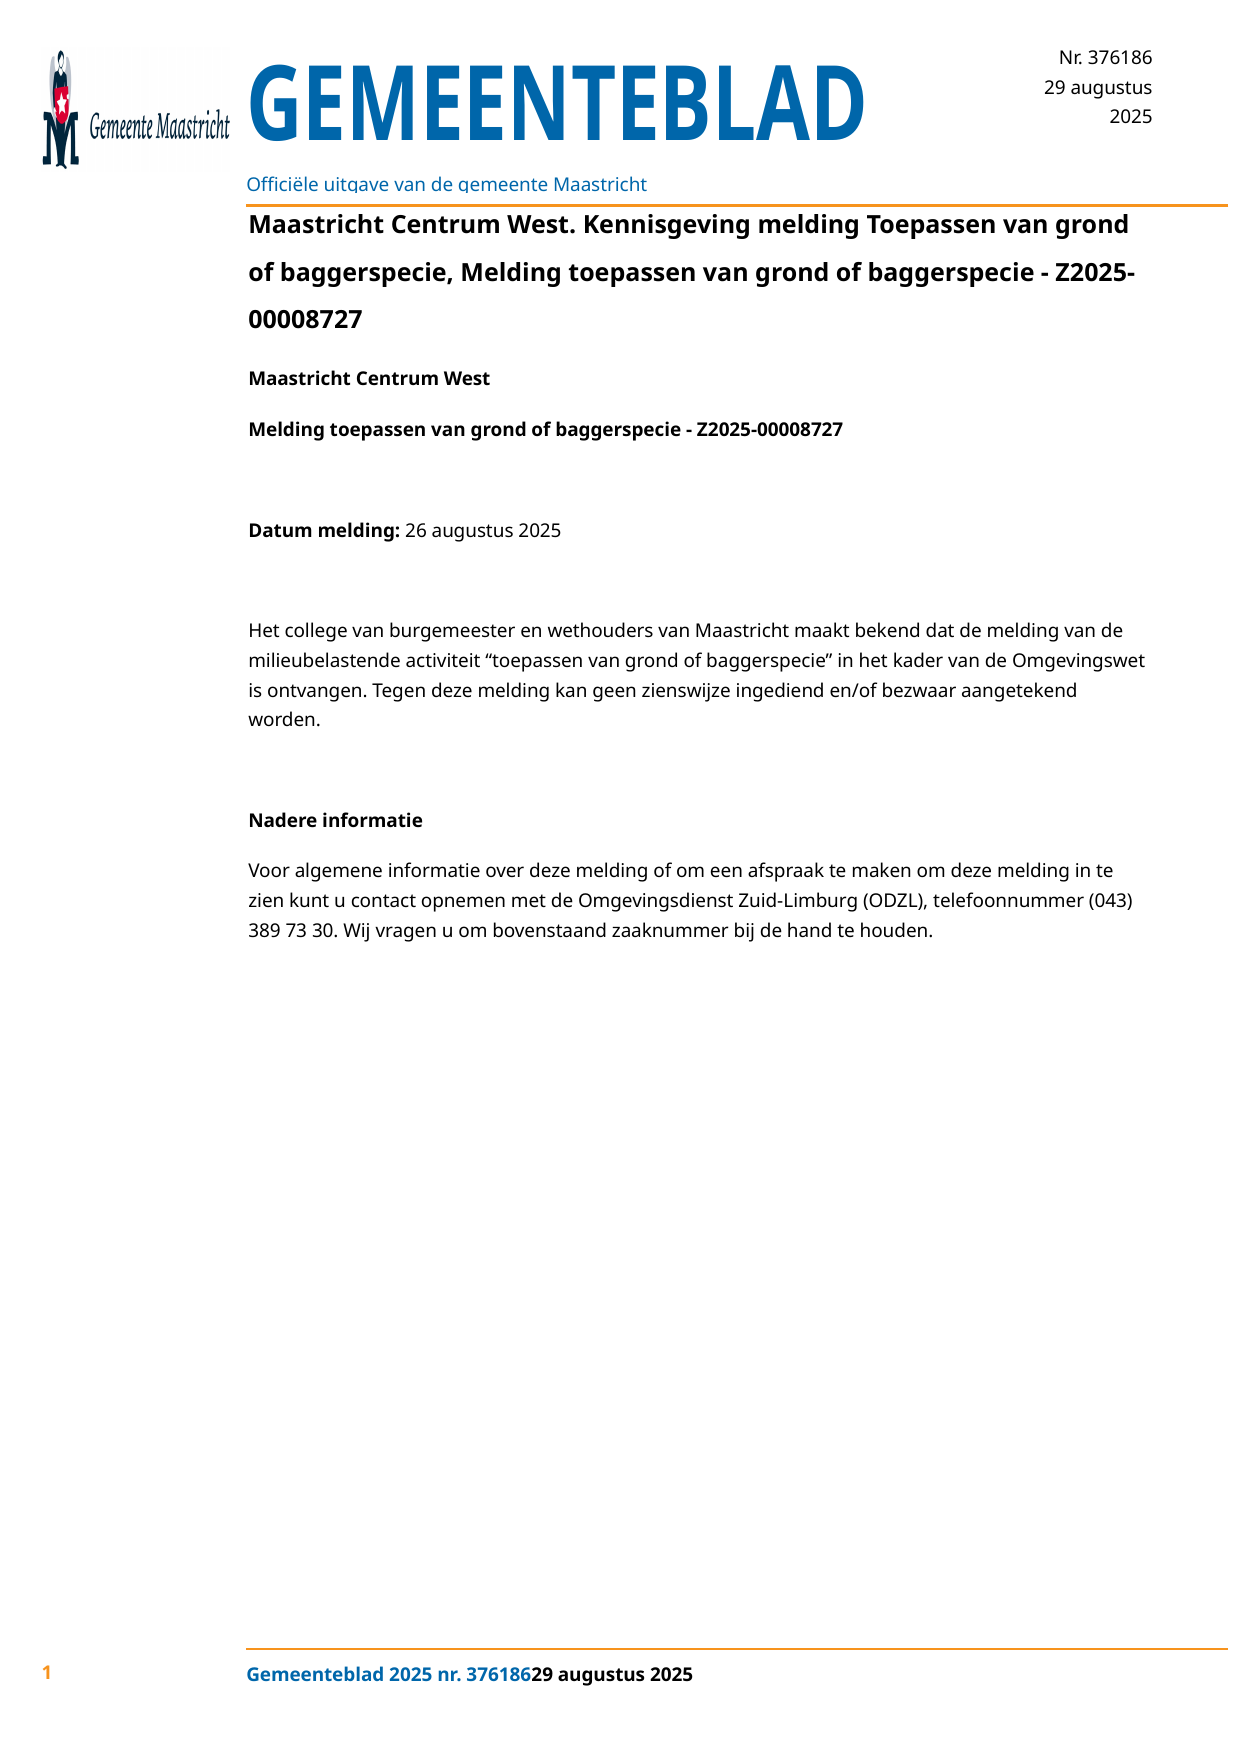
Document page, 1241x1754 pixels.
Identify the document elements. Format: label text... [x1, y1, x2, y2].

text Maastricht Centrum West [248, 366, 1152, 391]
text Het college van burgemeester en wethouders van Maastricht maakt bekend dat de melding van de milieubelastende activiteit “toepassen van grond of baggerspecie” in het kader van de Omgevingswet is ontvangen. Tegen deze melding kan geen zienswijze ingediend en/of bezwaar aangetekend worden. [248, 618, 1152, 732]
text Voor algemene informatie over deze melding of om een afspraak te maken om deze melding in te zien kunt u contact opnemen met de Omgevingsdienst Zuid-Limburg (ODZL), telefoonnummer (043) 389 73 30. Wij vragen u om bovenstaand zaaknummer bij de hand te houden. [248, 858, 1152, 942]
text Datum melding: 26 augustus 2025 [248, 517, 1152, 542]
picture [41, 47, 231, 172]
text Nadere informatie [248, 807, 1152, 833]
text Melding toepassen van grond of baggerspecie - Z2025-00008727 [248, 416, 1152, 442]
text Maastricht Centrum West. Kennisgeving melding Toepassen van grond of baggerspecie, Melding toepassen van grond of baggerspecie - Z2025-00008727 [248, 207, 1152, 336]
